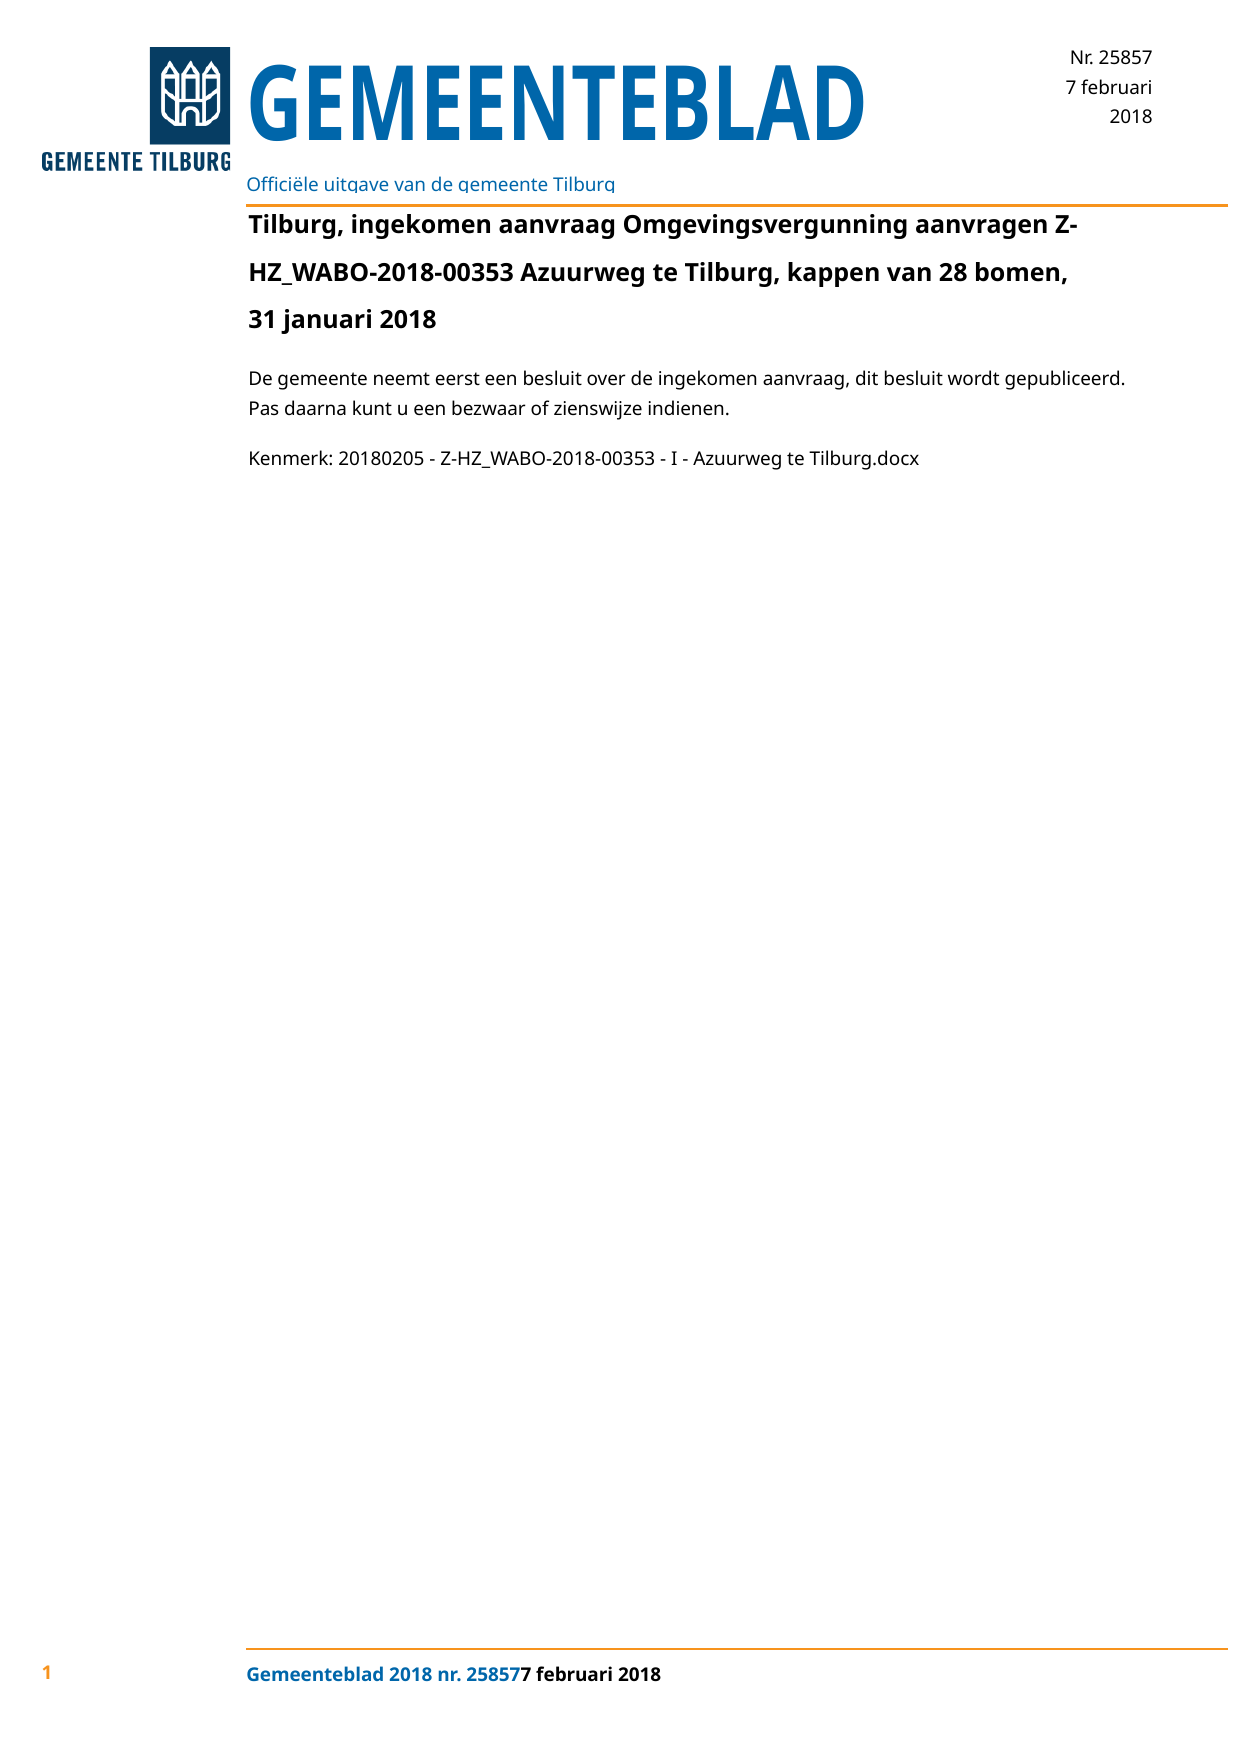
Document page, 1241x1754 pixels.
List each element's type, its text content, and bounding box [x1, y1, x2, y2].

text De gemeente neemt eerst een besluit over de ingekomen aanvraag, dit besluit wordt gepubliceerd. Pas daarna kunt u een bezwaar of zienswijze indienen. [248, 366, 1152, 421]
picture [41, 47, 231, 172]
text Tilburg, ingekomen aanvraag Omgevingsvergunning aanvragen Z-HZ_WABO-2018-00353 Azuurweg te Tilburg, kappen van 28 bomen, 31 januari 2018 [248, 207, 1152, 336]
text Kenmerk: 20180205 - Z-HZ_WABO-2018-00353 - I - Azuurweg te Tilburg.docx [248, 446, 1152, 471]
